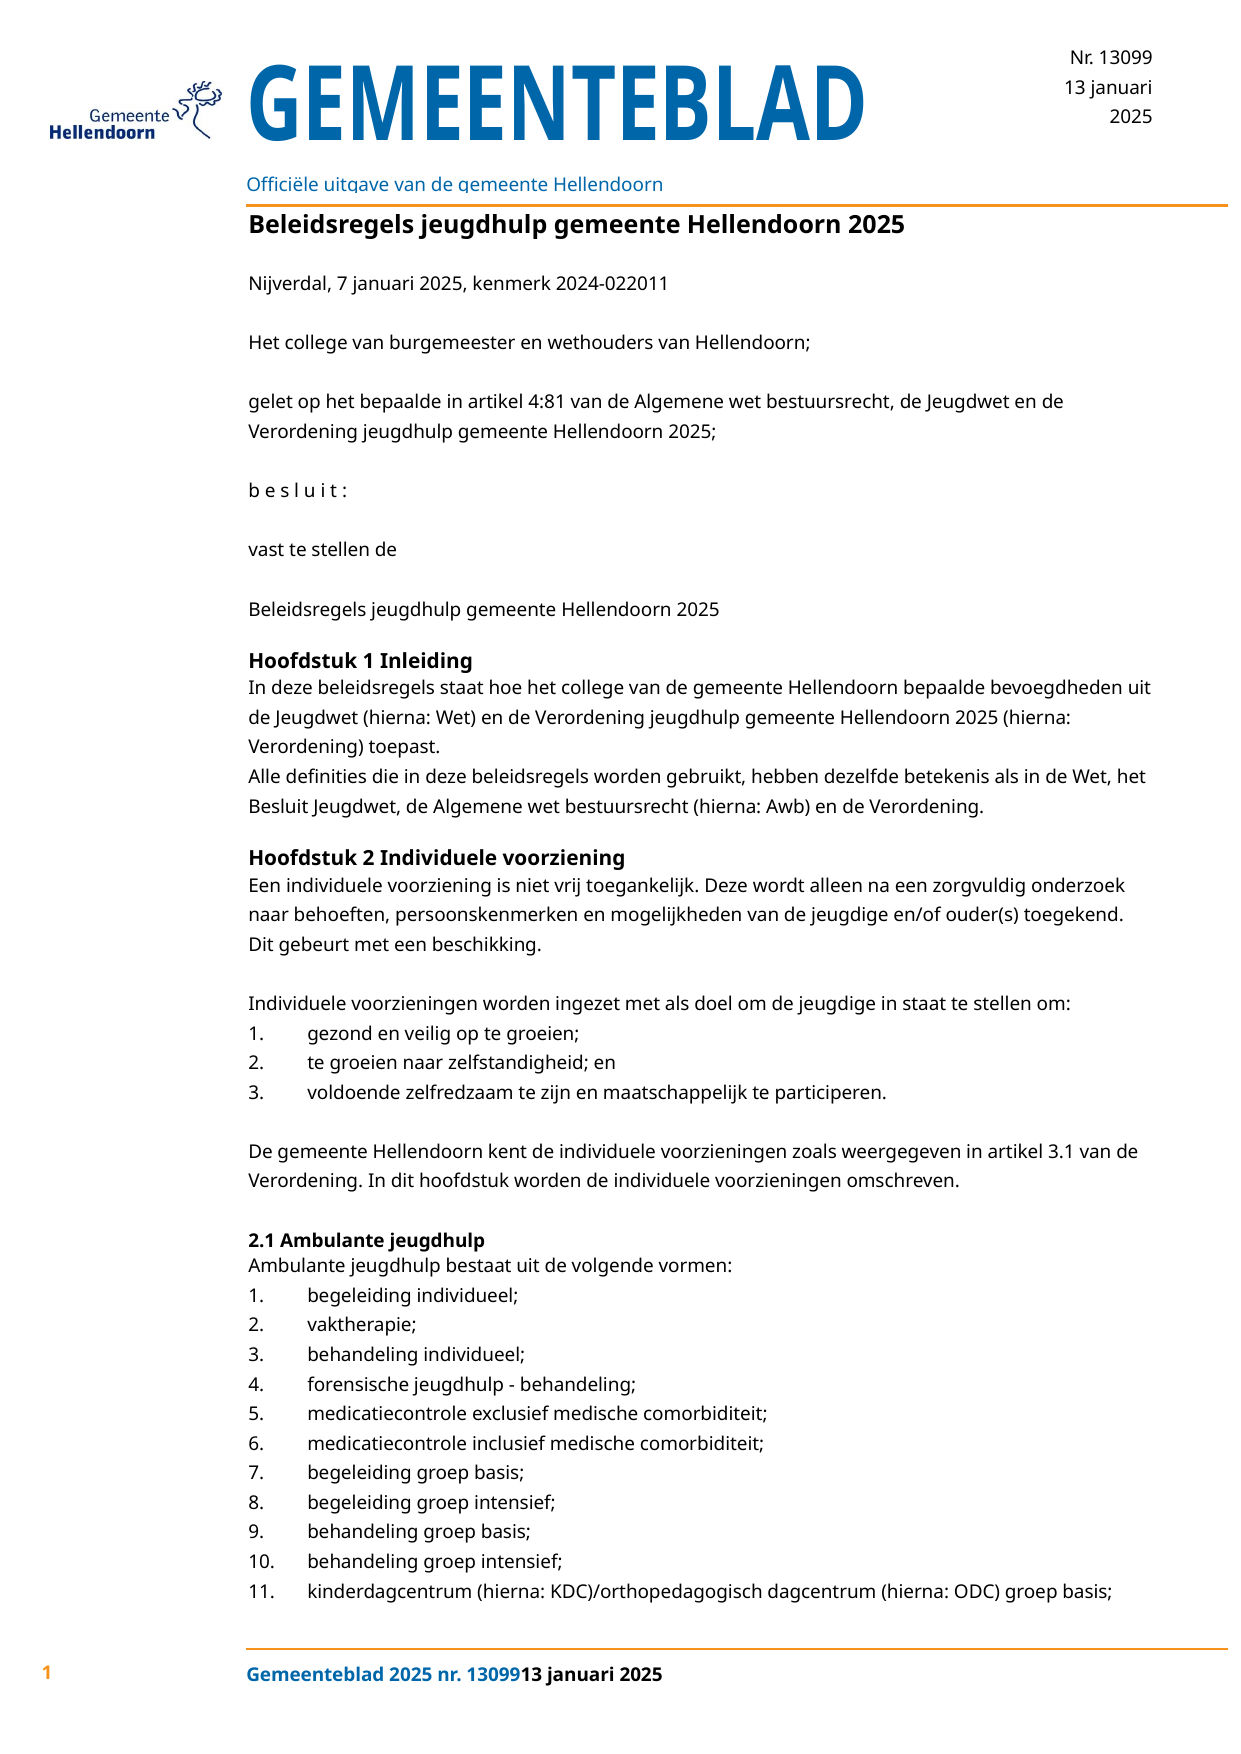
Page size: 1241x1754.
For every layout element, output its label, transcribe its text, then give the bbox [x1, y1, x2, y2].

list begeleiding groep basis; [248, 1459, 1152, 1485]
text Individuele voorzieningen worden ingezet met als doel om de jeugdige in staat te stellen om: [248, 990, 1152, 1016]
list medicatiecontrole inclusief medische comorbiditeit; [248, 1430, 1152, 1456]
text Beleidsregels jeugdhulp gemeente Hellendoorn 2025 [248, 596, 1152, 621]
picture [41, 47, 231, 172]
list behandeling individueel; [248, 1341, 1152, 1367]
list begeleiding individueel; [248, 1282, 1152, 1308]
text Hoofdstuk 2 Individuele voorziening [248, 843, 1152, 872]
text 2.1 Ambulante jeugdhulp [248, 1227, 1152, 1252]
text Het college van burgemeester en wethouders van Hellendoorn; [248, 329, 1152, 355]
text De gemeente Hellendoorn kent de individuele voorzieningen zoals weergegeven in artikel 3.1 van de Verordening. In dit hoofdstuk worden de individuele voorzieningen omschreven. [248, 1138, 1152, 1193]
text In deze beleidsregels staat hoe het college van de gemeente Hellendoorn bepaalde bevoegdheden uit de Jeugdwet (hierna: Wet) en de Verordening jeugdhulp gemeente Hellendoorn 2025 (hierna: Verordening) toepast. [248, 674, 1152, 759]
list medicatiecontrole exclusief medische comorbiditeit; [248, 1400, 1152, 1426]
list begeleiding groep intensief; [248, 1489, 1152, 1515]
text Hoofdstuk 1 Inleiding [248, 646, 1152, 674]
list behandeling groep intensief; [248, 1548, 1152, 1574]
list voldoende zelfredzaam te zijn en maatschappelijk te participeren. [248, 1079, 1152, 1104]
list kinderdagcentrum (hierna: KDC)/orthopedagogisch dagcentrum (hierna: ODC) groep basis; [248, 1578, 1152, 1604]
text Nijverdal, 7 januari 2025, kenmerk 2024-022011 [248, 270, 1152, 296]
text vast te stellen de [248, 537, 1152, 562]
list forensische jeugdhulp - behandeling; [248, 1371, 1152, 1397]
text Beleidsregels jeugdhulp gemeente Hellendoorn 2025 [248, 207, 1152, 241]
list gezond en veilig op te groeien; [248, 1020, 1152, 1045]
list vaktherapie; [248, 1312, 1152, 1337]
text Een individuele voorziening is niet vrij toegankelijk. Deze wordt alleen na een zorgvuldig onderzoek naar behoeften, persoonskenmerken en mogelijkheden van de jeugdige en/of ouder(s) toegekend. Dit gebeurt met een beschikking. [248, 872, 1152, 957]
text Ambulante jeugdhulp bestaat uit de volgende vormen: [248, 1252, 1152, 1278]
list te groeien naar zelfstandigheid; en [248, 1049, 1152, 1075]
text b e s l u i t : [248, 477, 1152, 503]
text gelet op het bepaalde in artikel 4:81 van de Algemene wet bestuursrecht, de Jeugdwet en de Verordening jeugdhulp gemeente Hellendoorn 2025; [248, 389, 1152, 444]
list behandeling groep basis; [248, 1519, 1152, 1544]
text Alle definities die in deze beleidsregels worden gebruikt, hebben dezelfde betekenis als in de Wet, het Besluit Jeugdwet, de Algemene wet bestuursrecht (hierna: Awb) en de Verordening. [248, 763, 1152, 819]
